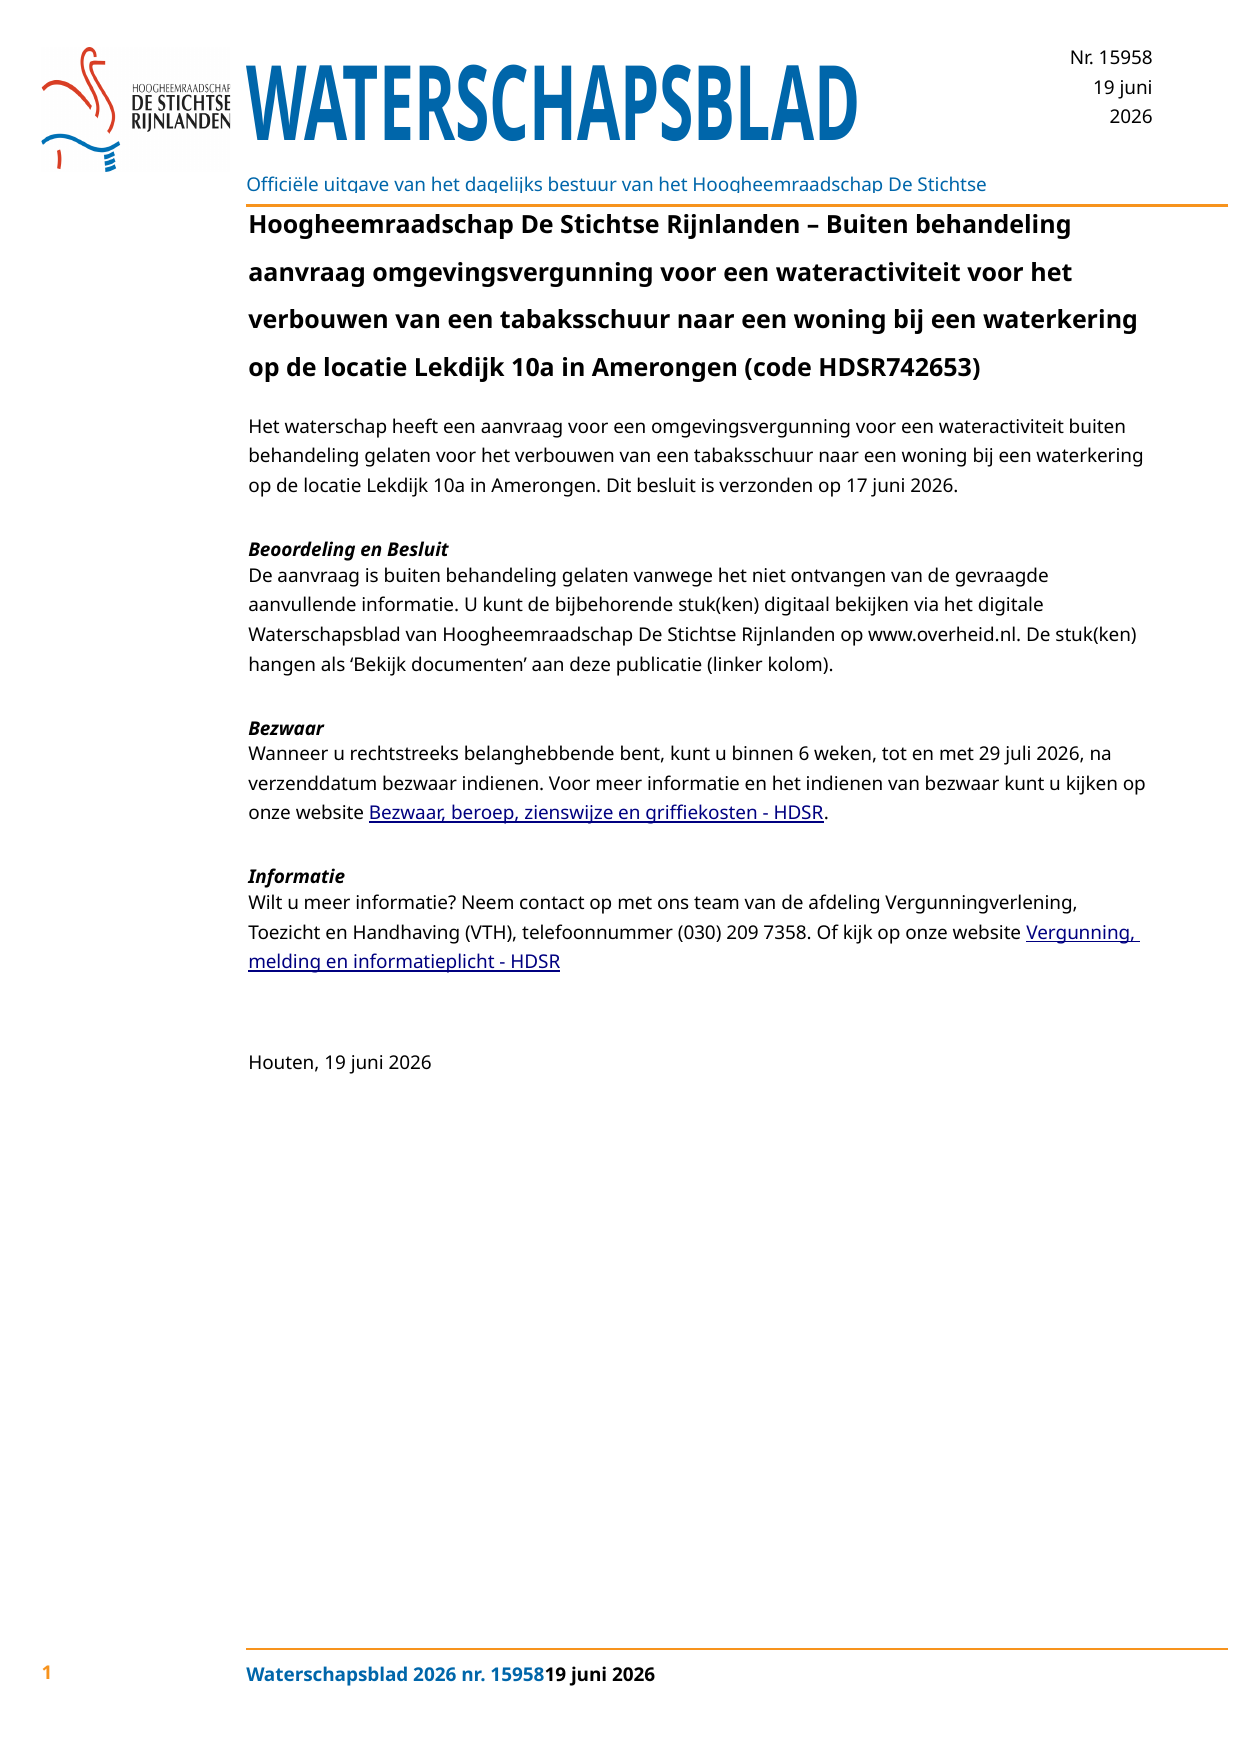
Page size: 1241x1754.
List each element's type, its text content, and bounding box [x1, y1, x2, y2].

text Informatie [248, 863, 1152, 889]
text Wilt u meer informatie? Neem contact op met ons team van de afdeling Vergunningverlening, Toezicht en Handhaving (VTH), telefoonnummer (030) 209 7358. Of kijk op onze website Vergunning, melding en informatieplicht - HDSR [248, 889, 1152, 974]
text Houten, 19 juni 2026 [248, 1049, 1152, 1075]
text Bezwaar [248, 715, 1152, 740]
text Wanneer u rechtstreeks belanghebbende bent, kunt u binnen 6 weken, tot en met 29 juli 2026, na verzenddatum bezwaar indienen. Voor meer informatie en het indienen van bezwaar kunt u kijken op onze website Bezwaar, beroep, zienswijze en griffiekosten - HDSR. [248, 740, 1152, 825]
text De aanvraag is buiten behandeling gelaten vanwege het niet ontvangen van de gevraagde aanvullende informatie. U kunt de bijbehorende stuk(ken) digitaal bekijken via het digitale Waterschapsblad van Hoogheemraadschap De Stichtse Rijnlanden op www.overheid.nl. De stuk(ken) hangen als ‘Bekijk documenten’ aan deze publicatie (linker kolom). [248, 562, 1152, 676]
text Het waterschap heeft een aanvraag voor een omgevingsvergunning voor een wateractiviteit buiten behandeling gelaten voor het verbouwen van een tabaksschuur naar een woning bij een waterkering op de locatie Lekdijk 10a in Amerongen. Dit besluit is verzonden op 17 juni 2026. [248, 413, 1152, 498]
text Hoogheemraadschap De Stichtse Rijnlanden – Buiten behandeling aanvraag omgevingsvergunning voor een wateractiviteit voor het verbouwen van een tabaksschuur naar een woning bij een waterkering op de locatie Lekdijk 10a in Amerongen (code HDSR742653) [248, 207, 1152, 384]
picture [41, 47, 231, 172]
text Beoordeling en Besluit [248, 536, 1152, 562]
